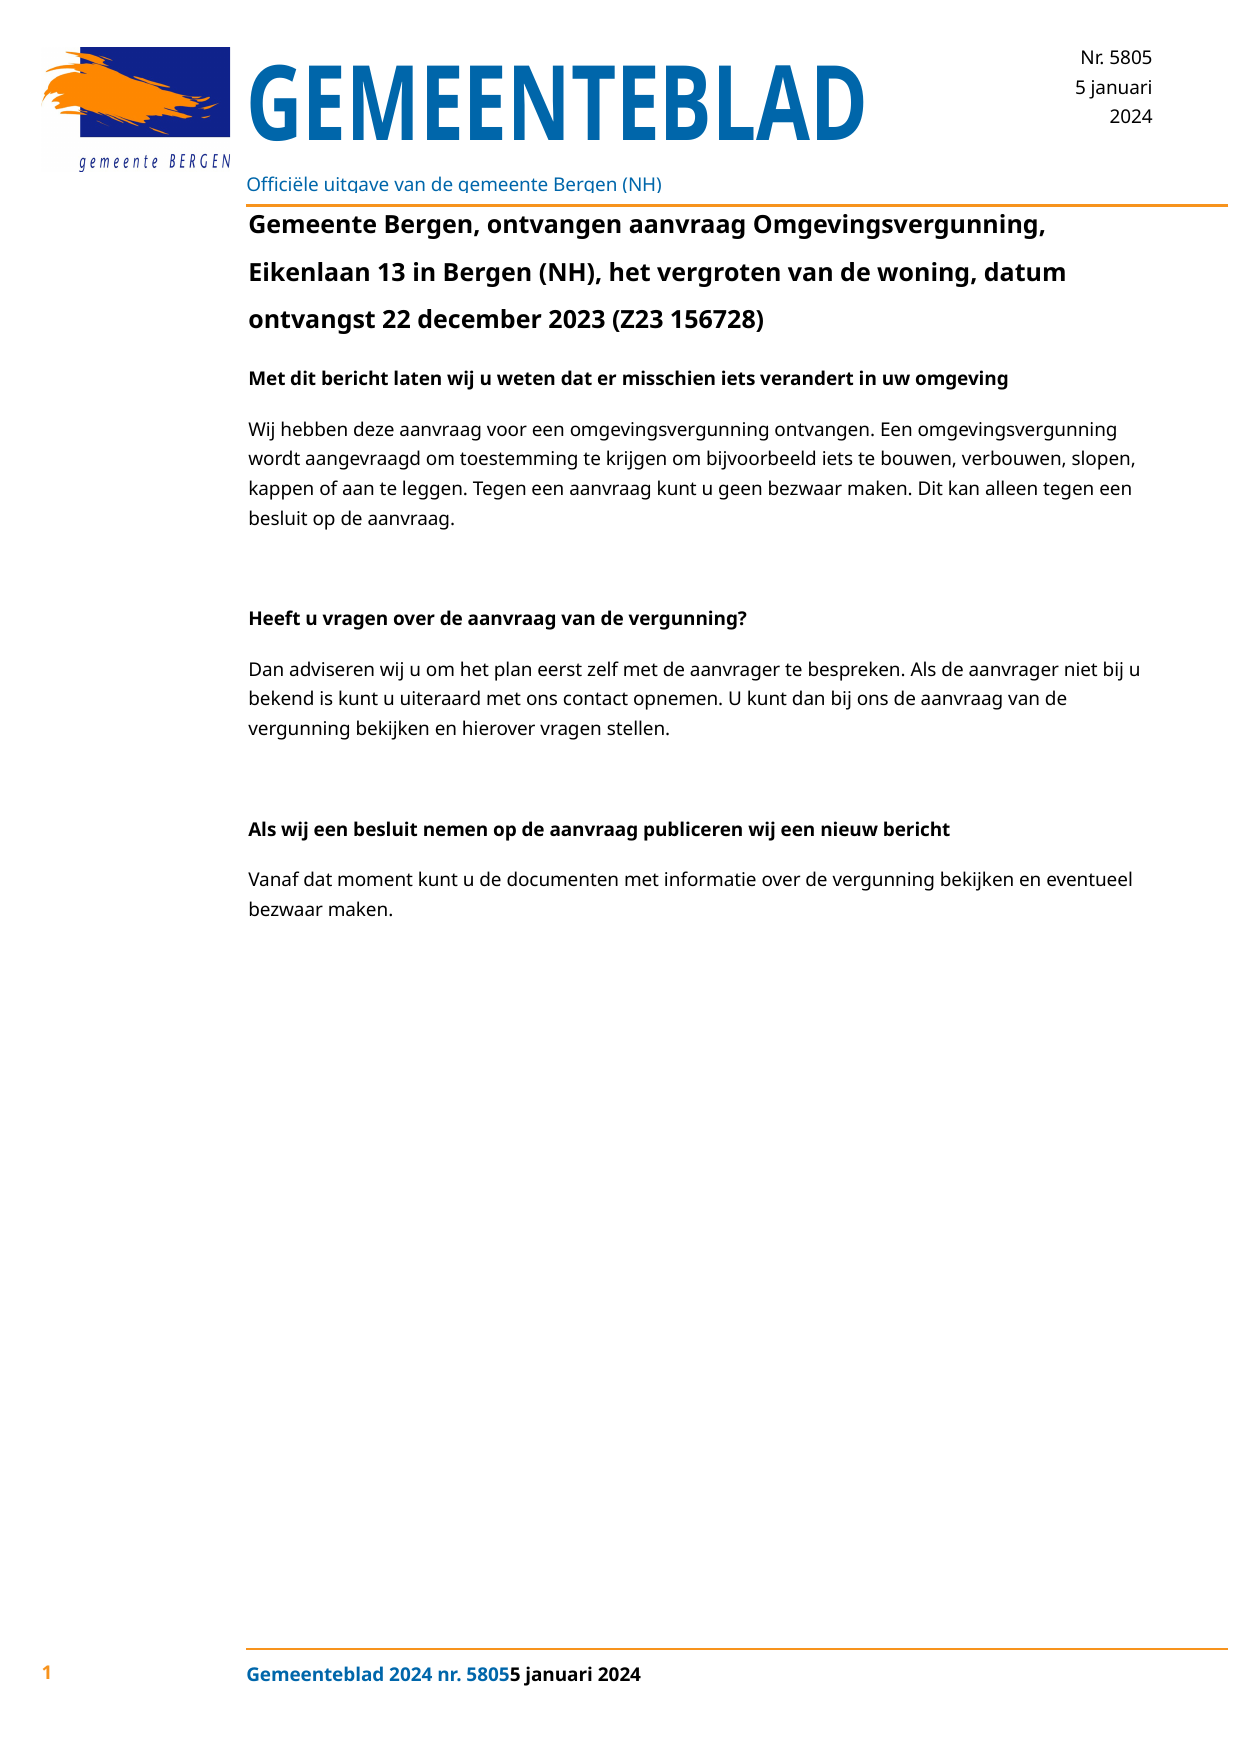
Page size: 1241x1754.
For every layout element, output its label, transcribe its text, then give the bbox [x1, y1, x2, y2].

text Heeft u vragen over de aanvraag van de vergunning? [248, 606, 1152, 631]
text Vanaf dat moment kunt u de documenten met informatie over de vergunning bekijken en eventueel bezwaar maken. [248, 866, 1152, 922]
text Als wij een besluit nemen op de aanvraag publiceren wij een nieuw bericht [248, 816, 1152, 842]
text Met dit bericht laten wij u weten dat er misschien iets verandert in uw omgeving [248, 366, 1152, 391]
picture [41, 47, 231, 172]
text Dan adviseren wij u om het plan eerst zelf met de aanvrager te bespreken. Als de aanvrager niet bij u bekend is kunt u uiteraard met ons contact opnemen. U kunt dan bij ons de aanvraag van de vergunning bekijken en hierover vragen stellen. [248, 656, 1152, 741]
text Gemeente Bergen, ontvangen aanvraag Omgevingsvergunning, Eikenlaan 13 in Bergen (NH), het vergroten van de woning, datum ontvangst 22 december 2023 (Z23 156728) [248, 207, 1152, 336]
text Wij hebben deze aanvraag voor een omgevingsvergunning ontvangen. Een omgevingsvergunning wordt aangevraagd om toestemming te krijgen om bijvoorbeeld iets te bouwen, verbouwen, slopen, kappen of aan te leggen. Tegen een aanvraag kunt u geen bezwaar maken. Dit kan alleen tegen een besluit op de aanvraag. [248, 416, 1152, 530]
